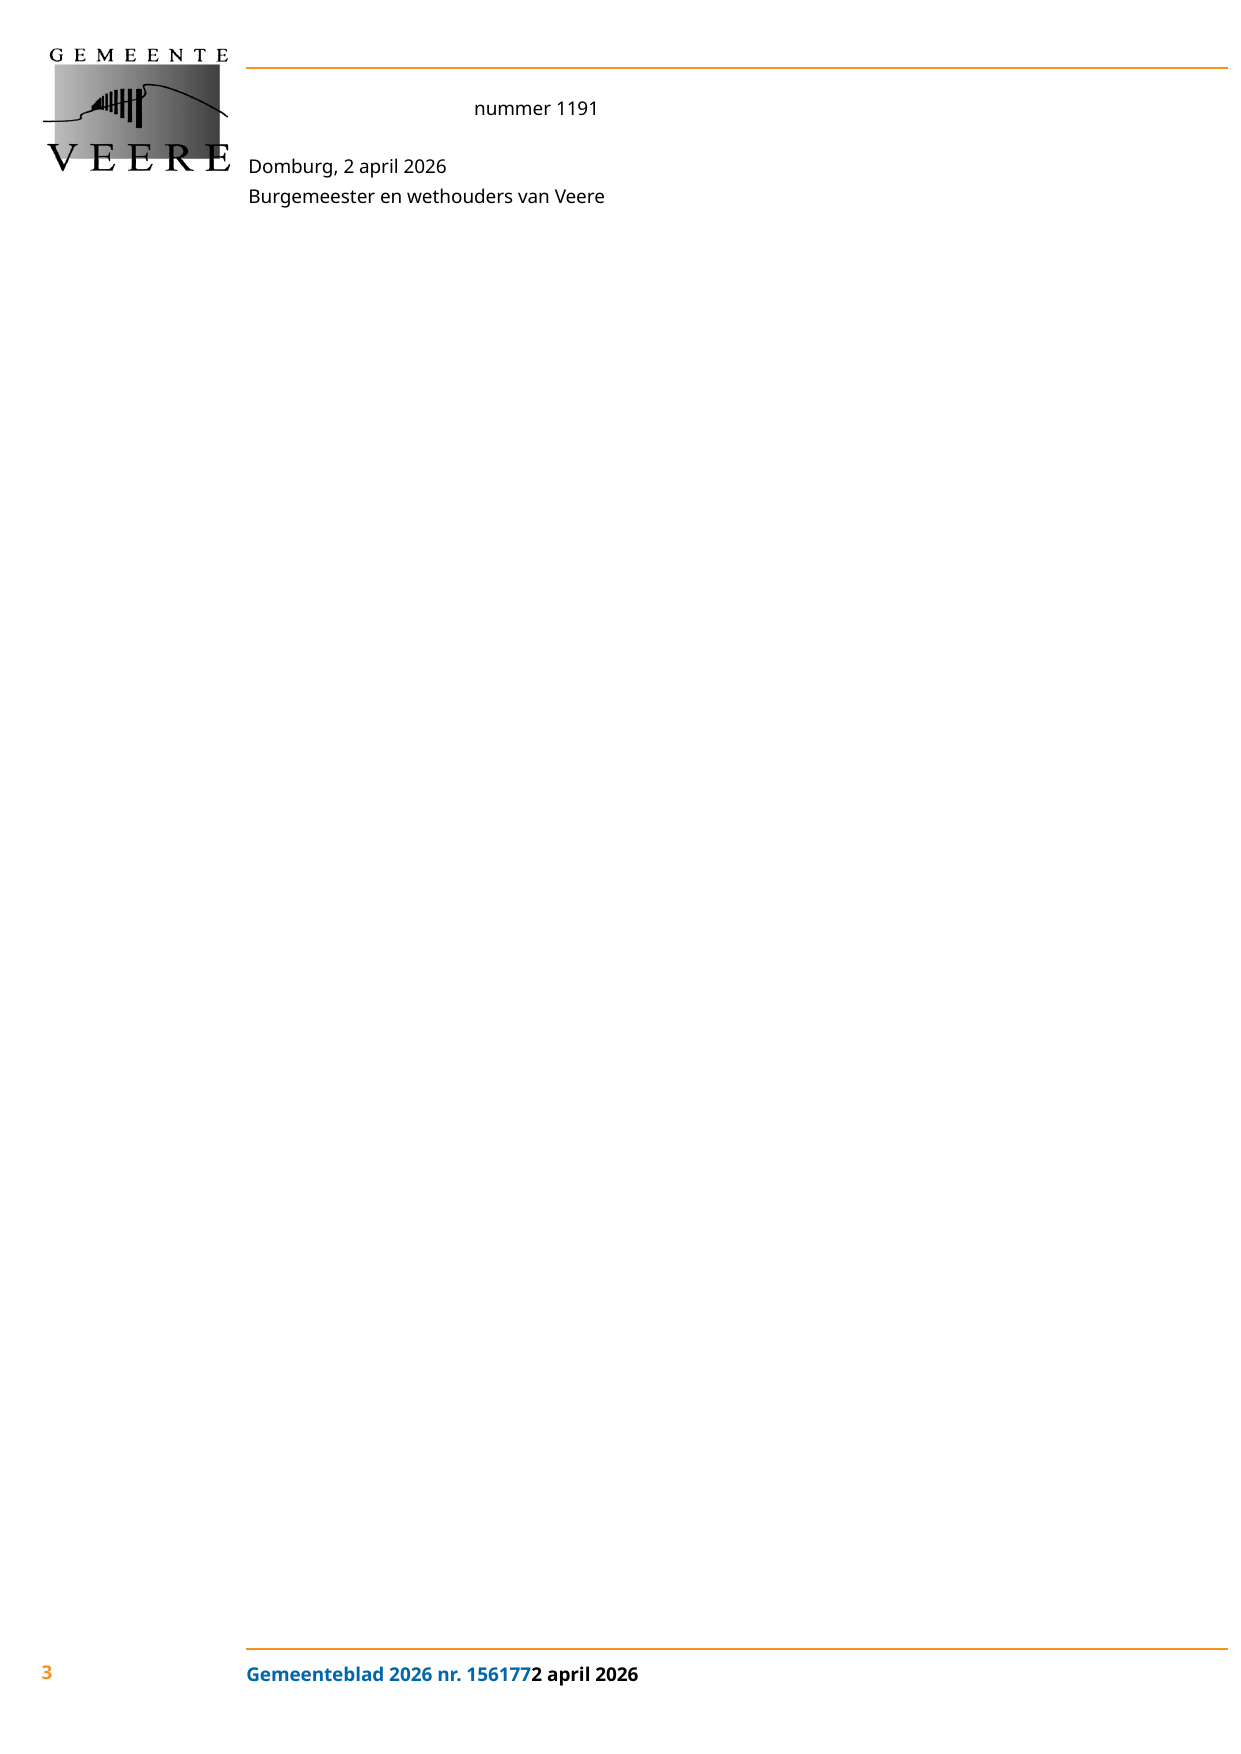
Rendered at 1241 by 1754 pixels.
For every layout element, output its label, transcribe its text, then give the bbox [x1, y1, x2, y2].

picture [41, 47, 231, 172]
table_cell [248, 95, 474, 121]
text Domburg, 2 april 2026 [248, 153, 1152, 179]
table_cell [926, 95, 1152, 121]
text Burgemeester en wethouders van Veere [248, 183, 1152, 209]
table_cell [700, 95, 926, 121]
table_cell nummer 1191 [474, 95, 700, 121]
